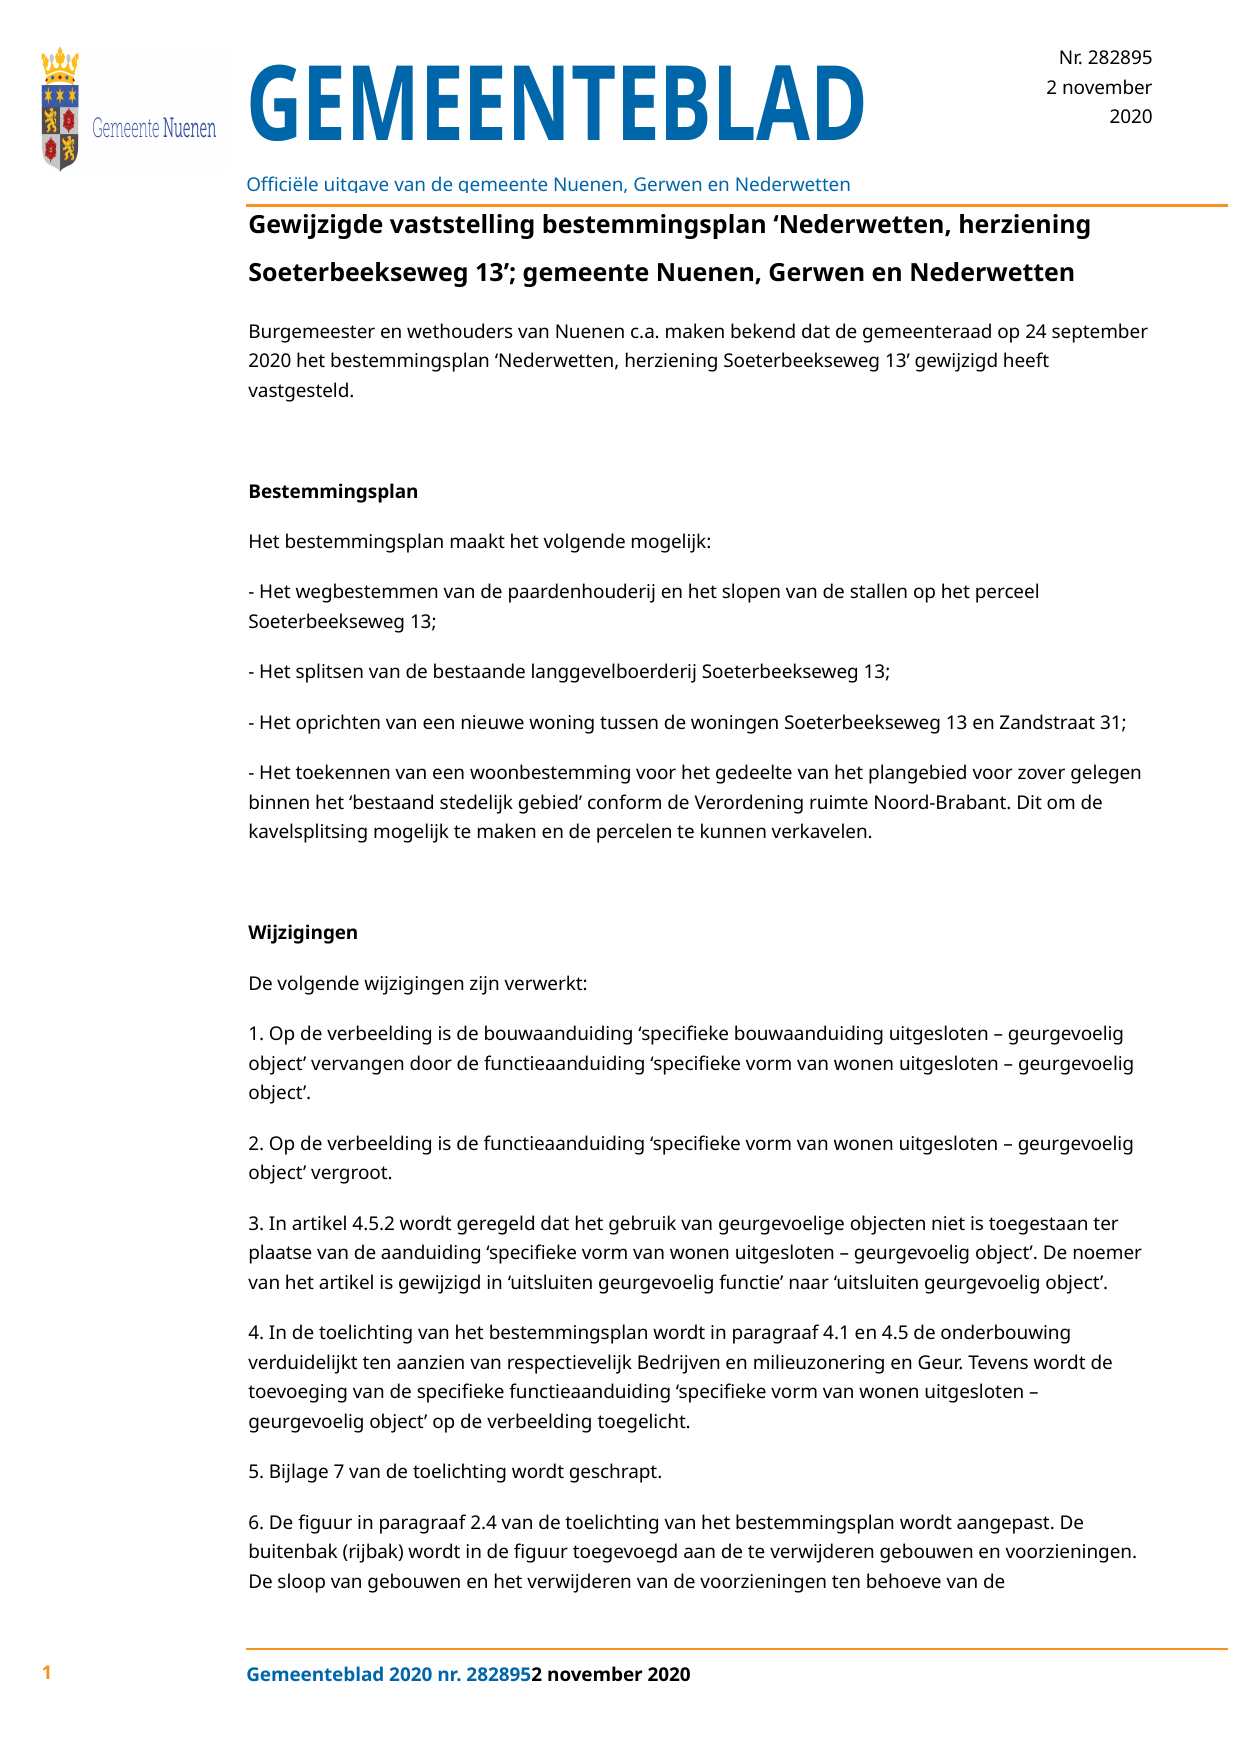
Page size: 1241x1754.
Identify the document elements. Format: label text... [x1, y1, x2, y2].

text 5. Bijlage 7 van de toelichting wordt geschrapt. [248, 1459, 1152, 1484]
text Wijzigingen [248, 919, 1152, 945]
text - Het wegbestemmen van de paardenhouderij en het slopen van de stallen op het perceel Soeterbeekseweg 13; [248, 579, 1152, 634]
text 6. De figuur in paragraaf 2.4 van de toelichting van het bestemmingsplan wordt aangepast. De buitenbak (rijbak) wordt in de figuur toegevoegd aan de te verwijderen gebouwen en voorzieningen. De sloop van gebouwen en het verwijderen van de voorzieningen ten behoeve van de [248, 1509, 1152, 1594]
text 1. Op de verbeelding is de bouwaanduiding ‘specifieke bouwaanduiding uitgesloten – geurgevoelig object’ vervangen door de functieaanduiding ‘specifieke vorm van wonen uitgesloten – geurgevoelig object’. [248, 1020, 1152, 1105]
text - Het splitsen van de bestaande langgevelboerderij Soeterbeekseweg 13; [248, 659, 1152, 684]
text 3. In artikel 4.5.2 wordt geregeld dat het gebruik van geurgevoelige objecten niet is toegestaan ter plaatse van de aanduiding ‘specifieke vorm van wonen uitgesloten – geurgevoelig object’. De noemer van het artikel is gewijzigd in ‘uitsluiten geurgevoelig functie’ naar ‘uitsluiten geurgevoelig object’. [248, 1210, 1152, 1295]
text Bestemmingsplan [248, 478, 1152, 504]
text - Het toekennen van een woonbestemming voor het gedeelte van het plangebied voor zover gelegen binnen het ‘bestaand stedelijk gebied’ conform de Verordening ruimte Noord-Brabant. Dit om de kavelsplitsing mogelijk te maken en de percelen te kunnen verkavelen. [248, 759, 1152, 844]
text Burgemeester en wethouders van Nuenen c.a. maken bekend dat de gemeenteraad op 24 september 2020 het bestemmingsplan ‘Nederwetten, herziening Soeterbeekseweg 13’ gewijzigd heeft vastgesteld. [248, 318, 1152, 403]
text 2. Op de verbeelding is de functieaanduiding ‘specifieke vorm van wonen uitgesloten – geurgevoelig object’ vergroot. [248, 1130, 1152, 1185]
picture [41, 47, 231, 172]
text Gewijzigde vaststelling bestemmingsplan ‘Nederwetten, herziening Soeterbeekseweg 13’; gemeente Nuenen, Gerwen en Nederwetten [248, 207, 1152, 288]
text De volgende wijzigingen zijn verwerkt: [248, 970, 1152, 996]
text Het bestemmingsplan maakt het volgende mogelijk: [248, 528, 1152, 554]
text 4. In de toelichting van het bestemmingsplan wordt in paragraaf 4.1 en 4.5 de onderbouwing verduidelijkt ten aanzien van respectievelijk Bedrijven en milieuzonering en Geur. Tevens wordt de toevoeging van de specifieke functieaanduiding ‘specifieke vorm van wonen uitgesloten – geurgevoelig object’ op de verbeelding toegelicht. [248, 1319, 1152, 1434]
text - Het oprichten van een nieuwe woning tussen de woningen Soeterbeekseweg 13 en Zandstraat 31; [248, 709, 1152, 735]
